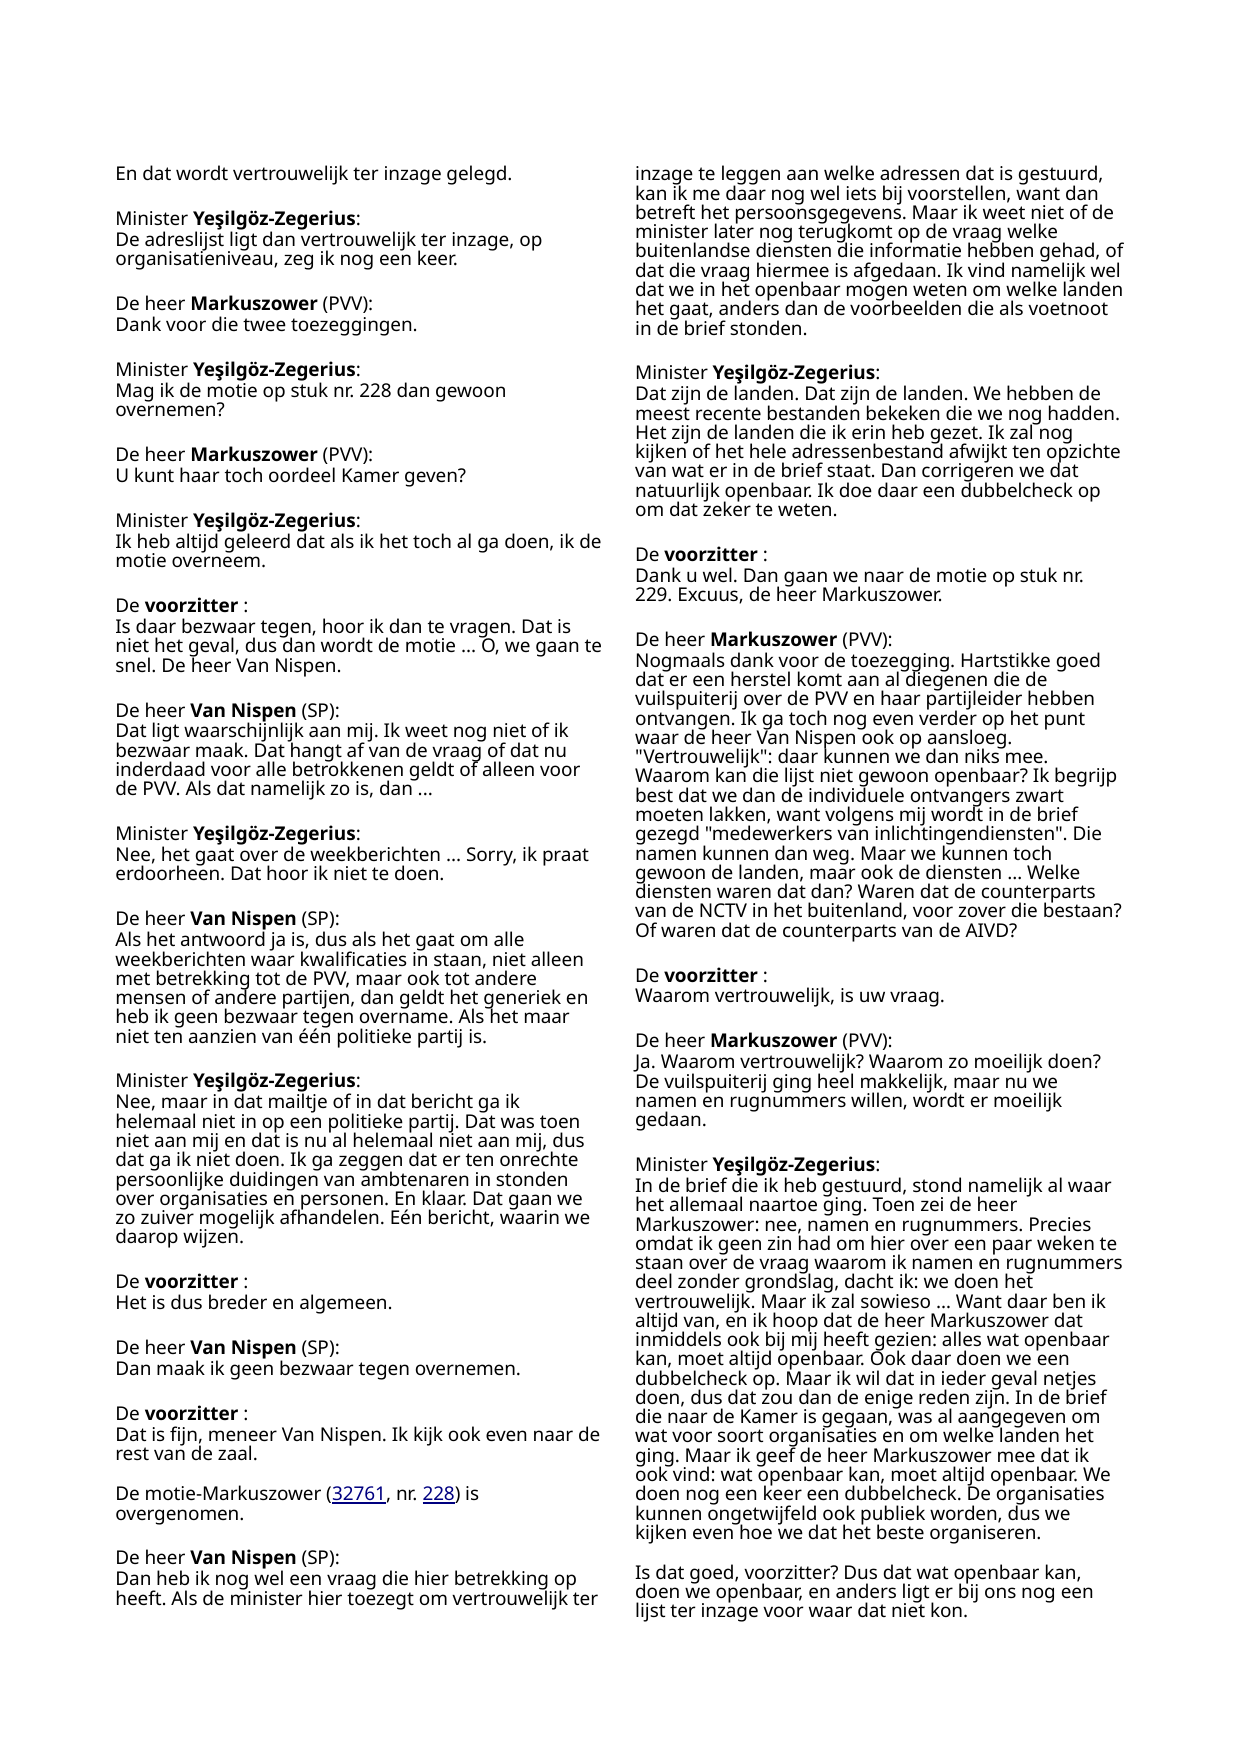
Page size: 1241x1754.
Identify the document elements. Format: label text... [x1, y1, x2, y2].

text De voorzitter : [115, 1400, 605, 1426]
text Minister Yeşilgöz-Zegerius: [115, 205, 605, 231]
text Nee, maar in dat mailtje of in dat bericht ga ik helemaal niet in op een politieke partij. Dat was toen niet aan mij en dat is nu al helemaal niet aan mij, dus dat ga ik niet doen. Ik ga zeggen dat er ten onrechte persoonlijke duidingen van ambtenaren in stonden over organisaties en personen. En klaar. Dat gaan we zo zuiver mogelijk afhandelen. Eén bericht, waarin we daarop wijzen. [115, 1093, 605, 1248]
text Nee, het gaat over de weekberichten ... Sorry, ik praat erdoorheen. Dat hoor ik niet te doen. [115, 846, 605, 885]
text De heer Van Nispen (SP): [115, 697, 605, 722]
text Minister Yeşilgöz-Zegerius: [115, 820, 605, 846]
text De adreslijst ligt dan vertrouwelijk ter inzage, op organisatieniveau, zeg ik nog een keer. [115, 231, 605, 270]
text De voorzitter : [115, 1268, 605, 1294]
text Is daar bezwaar tegen, hoor ik dan te vragen. Dat is niet het geval, dus dan wordt de motie ... O, we gaan te snel. De heer Van Nispen. [115, 618, 605, 676]
text De motie-Markuszower (32761, nr. 228) is overgenomen. [115, 1485, 605, 1524]
text Dan maak ik geen bezwaar tegen overnemen. [115, 1360, 605, 1379]
text Dan heb ik nog wel een vraag die hier betrekking op heeft. Als de minister hier toezegt om vertrouwelijk ter [115, 1570, 605, 1609]
text In de brief die ik heb gestuurd, stond namelijk al waar het allemaal naartoe ging. Toen zei de heer Markuszower: nee, namen en rugnummers. Precies omdat ik geen zin had om hier over een paar weken te staan over de vraag waarom ik namen en rugnummers deel zonder grondslag, dacht ik: we doen het vertrouwelijk. Maar ik zal sowieso … Want daar ben ik altijd van, en ik hoop dat de heer Markuszower dat inmiddels ook bij mij heeft gezien: alles wat openbaar kan, moet altijd openbaar. Ook daar doen we een dubbelcheck op. Maar ik wil dat in ieder geval netjes doen, dus dat zou dan de enige reden zijn. In de brief die naar de Kamer is gegaan, was al aangegeven om wat voor soort organisaties en om welke landen het ging. Maar ik geef de heer Markuszower mee dat ik ook vind: wat openbaar kan, moet altijd openbaar. We doen nog een keer een dubbelcheck. De organisaties kunnen ongetwijfeld ook publiek worden, dus we kijken even hoe we dat het beste organiseren. [635, 1177, 1125, 1543]
text De heer Markuszower (PVV): [635, 626, 1125, 652]
text Ik heb altijd geleerd dat als ik het toch al ga doen, ik de motie overneem. [115, 533, 605, 572]
text De voorzitter : [115, 592, 605, 618]
text Mag ik de motie op stuk nr. 228 dan gewoon overnemen? [115, 382, 605, 421]
text Dank voor die twee toezeggingen. [115, 316, 605, 336]
text De heer Van Nispen (SP): [115, 1544, 605, 1570]
text De heer Van Nispen (SP): [115, 1334, 605, 1360]
text inzage te leggen aan welke adressen dat is gestuurd, kan ik me daar nog wel iets bij voorstellen, want dan betreft het persoonsgegevens. Maar ik weet niet of de minister later nog terugkomt op de vraag welke buitenlandse diensten die informatie hebben gehad, of dat die vraag hiermee is afgedaan. Ik vind namelijk wel dat we in het openbaar mogen weten om welke landen het gaat, anders dan de voorbeelden die als voetnoot in de brief stonden. [635, 165, 1125, 339]
text Dat ligt waarschijnlijk aan mij. Ik weet nog niet of ik bezwaar maak. Dat hangt af van de vraag of dat nu inderdaad voor alle betrokkenen geldt of alleen voor de PVV. Als dat namelijk zo is, dan ... [115, 722, 605, 799]
text U kunt haar toch oordeel Kamer geven? [115, 467, 605, 486]
text De voorzitter : [635, 541, 1125, 567]
text Is dat goed, voorzitter? Dus dat wat openbaar kan, doen we openbaar, en anders ligt er bij ons nog een lijst ter inzage voor waar dat niet kon. [635, 1564, 1125, 1622]
text Minister Yeşilgöz-Zegerius: [115, 507, 605, 533]
text Dat zijn de landen. Dat zijn de landen. We hebben de meest recente bestanden bekeken die we nog hadden. Het zijn de landen die ik erin heb gezet. Ik zal nog kijken of het hele adressenbestand afwijkt ten opzichte van wat er in de brief staat. Dan corrigeren we dat natuurlijk openbaar. Ik doe daar een dubbelcheck op om dat zeker te weten. [635, 385, 1125, 520]
text Als het antwoord ja is, dus als het gaat om alle weekberichten waar kwalificaties in staan, niet alleen met betrekking tot de PVV, maar ook tot andere mensen of andere partijen, dan geldt het generiek en heb ik geen bezwaar tegen overname. Als het maar niet ten aanzien van één politieke partij is. [115, 931, 605, 1047]
text De heer Van Nispen (SP): [115, 906, 605, 931]
text De heer Markuszower (PVV): [115, 291, 605, 316]
text En dat wordt vertrouwelijk ter inzage gelegd. [115, 165, 605, 184]
text Waarom vertrouwelijk, is uw vraag. [635, 987, 1125, 1007]
text Het is dus breder en algemeen. [115, 1294, 605, 1313]
text Dat is fijn, meneer Van Nispen. Ik kijk ook even naar de rest van de zaal. [115, 1426, 605, 1464]
text Ja. Waarom vertrouwelijk? Waarom zo moeilijk doen? De vuilspuiterij ging heel makkelijk, maar nu we namen en rugnummers willen, wordt er moeilijk gedaan. [635, 1053, 1125, 1130]
text Nogmaals dank voor de toezegging. Hartstikke goed dat er een herstel komt aan al diegenen die de vuilspuiterij over de PVV en haar partijleider hebben ontvangen. Ik ga toch nog even verder op het punt waar de heer Van Nispen ook op aansloeg. "Vertrouwelijk": daar kunnen we dan niks mee. Waarom kan die lijst niet gewoon openbaar? Ik begrijp best dat we dan de individuele ontvangers zwart moeten lakken, want volgens mij wordt in de brief gezegd "medewerkers van inlichtingendiensten". Die namen kunnen dan weg. Maar we kunnen toch gewoon de landen, maar ook de diensten … Welke diensten waren dat dan? Waren dat de counterparts van de NCTV in het buitenland, voor zover die bestaan? Of waren dat de counterparts van de AIVD? [635, 652, 1125, 941]
text De heer Markuszower (PVV): [115, 441, 605, 467]
text Dank u wel. Dan gaan we naar de motie op stuk nr. 229. Excuus, de heer Markuszower. [635, 567, 1125, 605]
text De voorzitter : [635, 962, 1125, 987]
text Minister Yeşilgöz-Zegerius: [115, 1068, 605, 1093]
text Minister Yeşilgöz-Zegerius: [635, 1151, 1125, 1177]
text Minister Yeşilgöz-Zegerius: [635, 359, 1125, 385]
text De heer Markuszower (PVV): [635, 1028, 1125, 1053]
text Minister Yeşilgöz-Zegerius: [115, 356, 605, 382]
